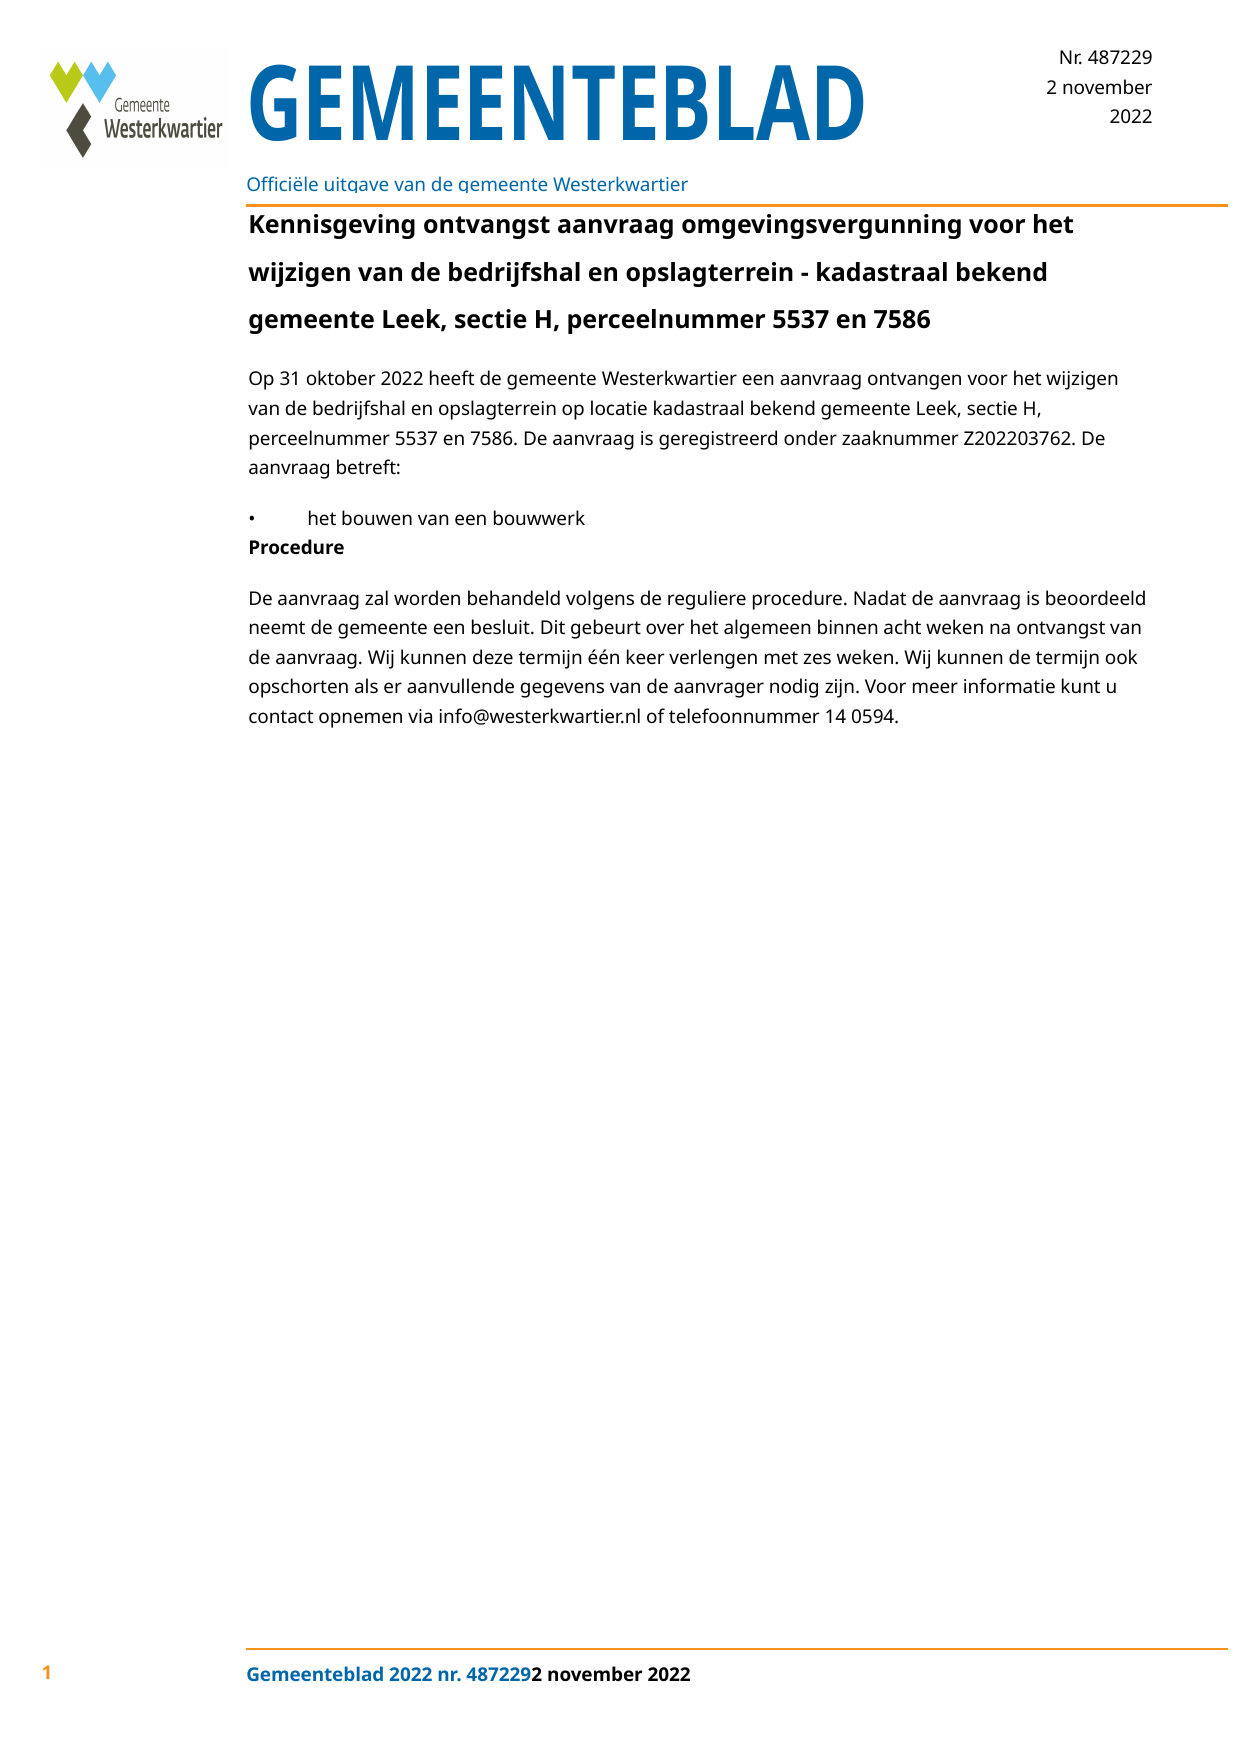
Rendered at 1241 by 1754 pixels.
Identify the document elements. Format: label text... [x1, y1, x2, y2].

text Op 31 oktober 2022 heeft de gemeente Westerkwartier een aanvraag ontvangen voor het wijzigen van de bedrijfshal en opslagterrein op locatie kadastraal bekend gemeente Leek, sectie H, perceelnummer 5537 en 7586. De aanvraag is geregistreerd onder zaaknummer Z202203762. De aanvraag betreft: [248, 366, 1152, 480]
list het bouwen van een bouwwerk [248, 505, 1152, 530]
text Procedure [248, 534, 1152, 560]
picture [41, 47, 231, 172]
text Kennisgeving ontvangst aanvraag omgevingsvergunning voor het wijzigen van de bedrijfshal en opslagterrein - kadastraal bekend gemeente Leek, sectie H, perceelnummer 5537 en 7586 [248, 207, 1152, 336]
text De aanvraag zal worden behandeld volgens de reguliere procedure. Nadat de aanvraag is beoordeeld neemt de gemeente een besluit. Dit gebeurt over het algemeen binnen acht weken na ontvangst van de aanvraag. Wij kunnen deze termijn één keer verlengen met zes weken. Wij kunnen de termijn ook opschorten als er aanvullende gegevens van de aanvrager nodig zijn. Voor meer informatie kunt u contact opnemen via info@westerkwartier.nl of telefoonnummer 14 0594. [248, 585, 1152, 729]
